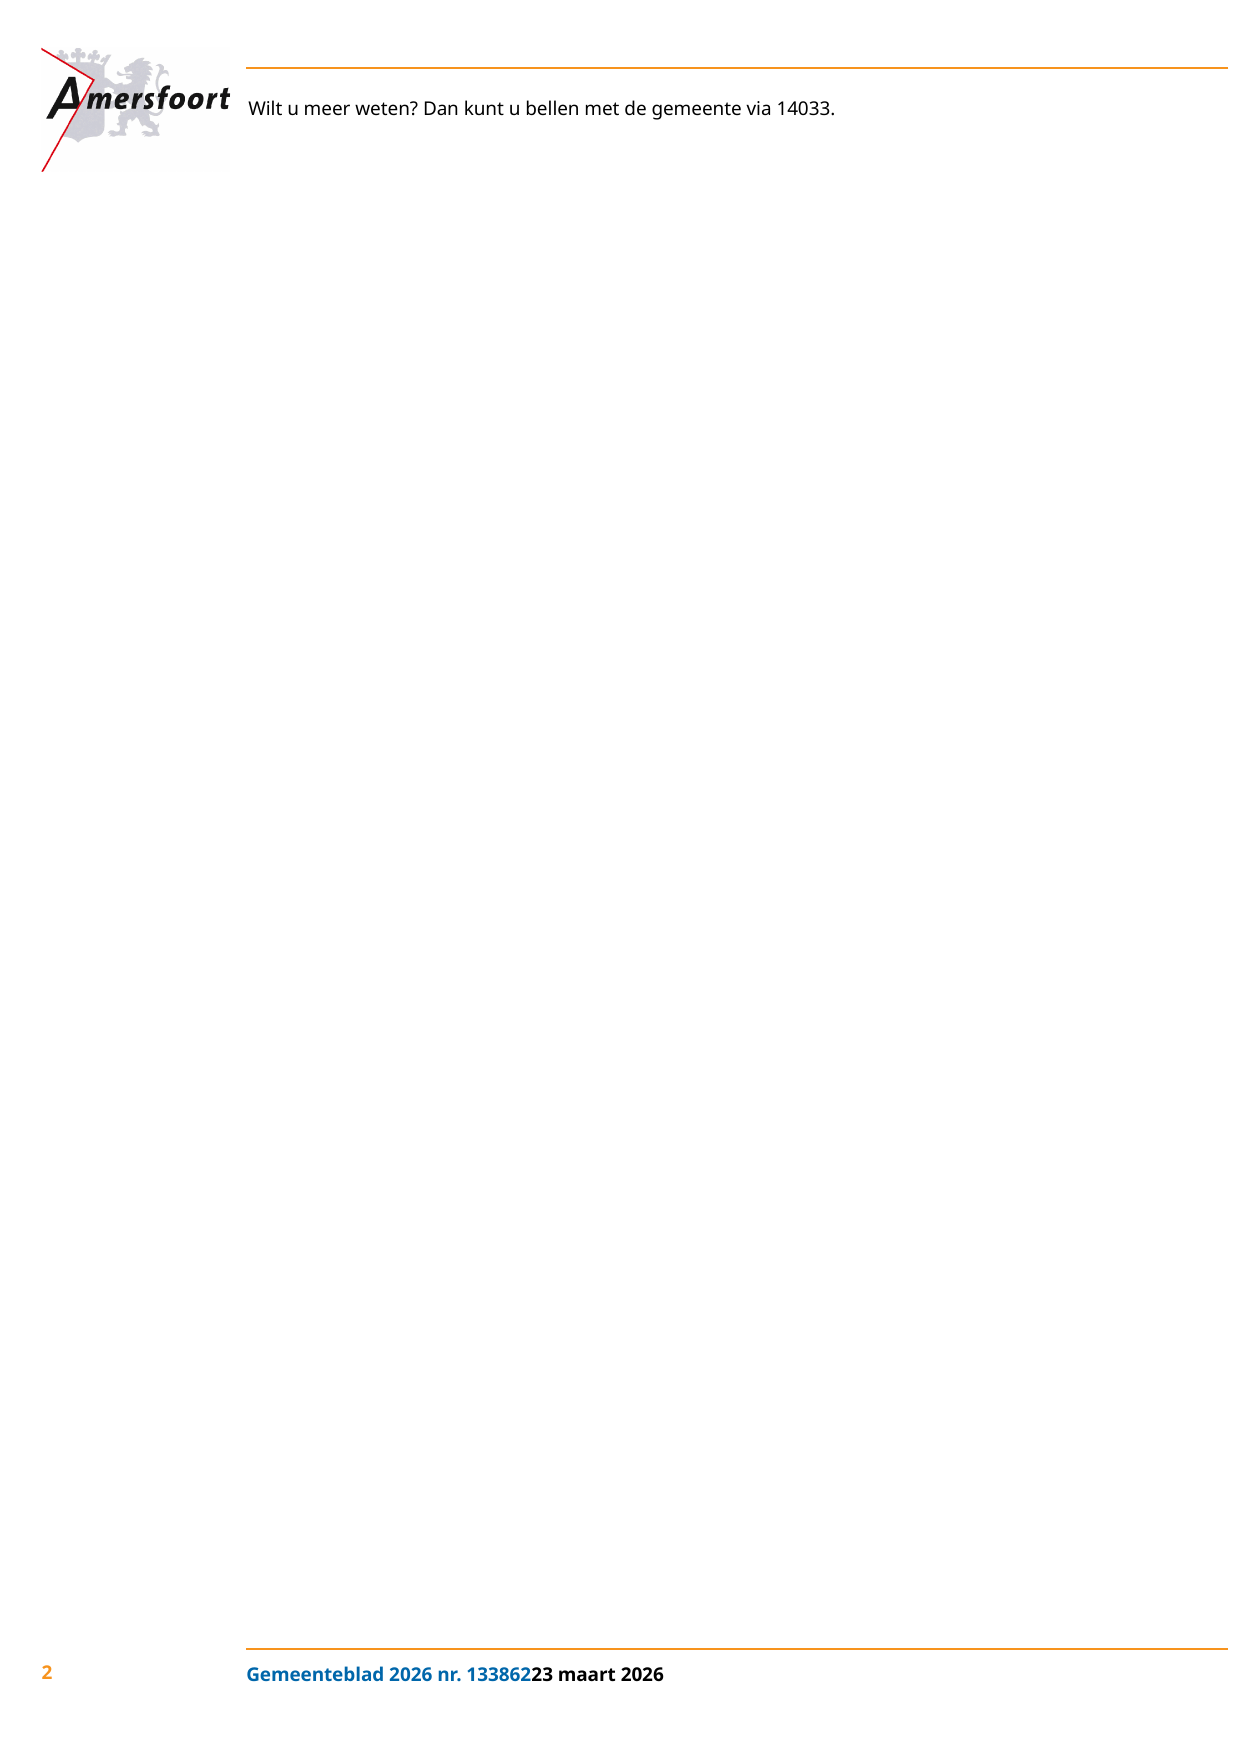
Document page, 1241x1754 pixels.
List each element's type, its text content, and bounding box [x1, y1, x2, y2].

text Wilt u meer weten? Dan kunt u bellen met de gemeente via 14033. [248, 95, 1152, 121]
picture [41, 47, 231, 172]
